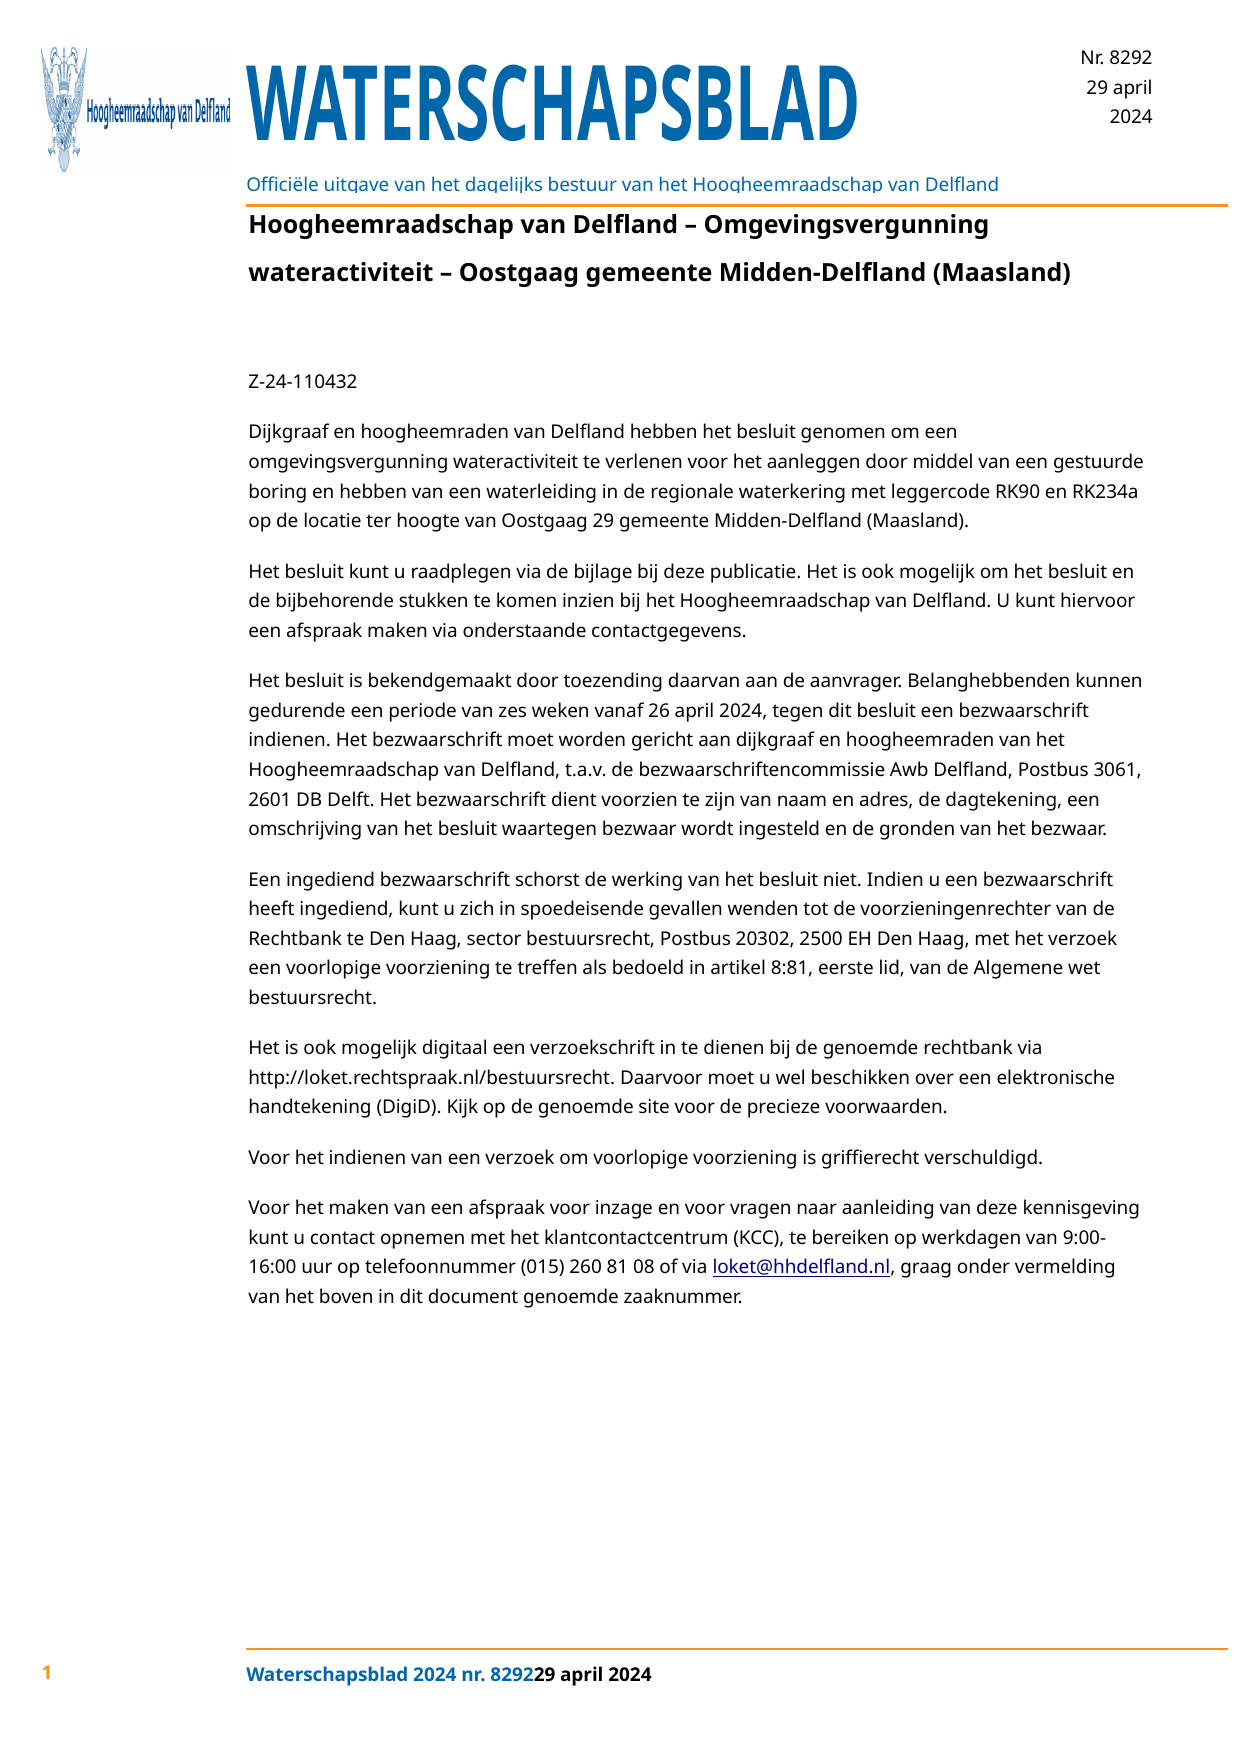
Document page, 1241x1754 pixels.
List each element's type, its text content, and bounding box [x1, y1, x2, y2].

text Het is ook mogelijk digitaal een verzoekschrift in te dienen bij de genoemde rechtbank via http://loket.rechtspraak.nl/bestuursrecht. Daarvoor moet u wel beschikken over een elektronische handtekening (DigiD). Kijk op de genoemde site voor de precieze voorwaarden. [248, 1034, 1152, 1119]
text Het besluit is bekendgemaakt door toezending daarvan aan de aanvrager. Belanghebbenden kunnen gedurende een periode van zes weken vanaf 26 april 2024, tegen dit besluit een bezwaarschrift indienen. Het bezwaarschrift moet worden gericht aan dijkgraaf en hoogheemraden van het Hoogheemraadschap van Delfland, t.a.v. de bezwaarschriftencommissie Awb Delfland, Postbus 3061, 2601 DB Delft. Het bezwaarschrift dient voorzien te zijn van naam en adres, de dagtekening, een omschrijving van het besluit waartegen bezwaar wordt ingesteld en de gronden van het bezwaar. [248, 667, 1152, 841]
text Dijkgraaf en hoogheemraden van Delfland hebben het besluit genomen om een omgevingsvergunning wateractiviteit te verlenen voor het aanleggen door middel van een gestuurde boring en hebben van een waterleiding in de regionale waterkering met leggercode RK90 en RK234a op de locatie ter hoogte van Oostgaag 29 gemeente Midden-Delfland (Maasland). [248, 419, 1152, 533]
text Het besluit kunt u raadplegen via de bijlage bij deze publicatie. Het is ook mogelijk om het besluit en de bijbehorende stukken te komen inzien bij het Hoogheemraadschap van Delfland. U kunt hiervoor een afspraak maken via onderstaande contactgegevens. [248, 558, 1152, 643]
text Voor het indienen van een verzoek om voorlopige voorziening is griffierecht verschuldigd. [248, 1144, 1152, 1170]
text Z-24-110432 [248, 368, 1152, 394]
text Een ingediend bezwaarschrift schorst de werking van het besluit niet. Indien u een bezwaarschrift heeft ingediend, kunt u zich in spoedeisende gevallen wenden tot de voorzieningenrechter van de Rechtbank te Den Haag, sector bestuursrecht, Postbus 20302, 2500 EH Den Haag, met het verzoek een voorlopige voorziening te treffen als bedoeld in artikel 8:81, eerste lid, van de Algemene wet bestuursrecht. [248, 866, 1152, 1010]
text Hoogheemraadschap van Delfland – Omgevingsvergunning wateractiviteit – Oostgaag gemeente Midden-Delfland (Maasland) [248, 207, 1152, 288]
picture [41, 47, 231, 172]
text Voor het maken van een afspraak voor inzage en voor vragen naar aanleiding van deze kennisgeving kunt u contact opnemen met het klantcontactcentrum (KCC), te bereiken op werkdagen van 9:00-16:00 uur op telefoonnummer (015) 260 81 08 of via loket@hhdelfland.nl, graag onder vermelding van het boven in dit document genoemde zaaknummer. [248, 1194, 1152, 1309]
